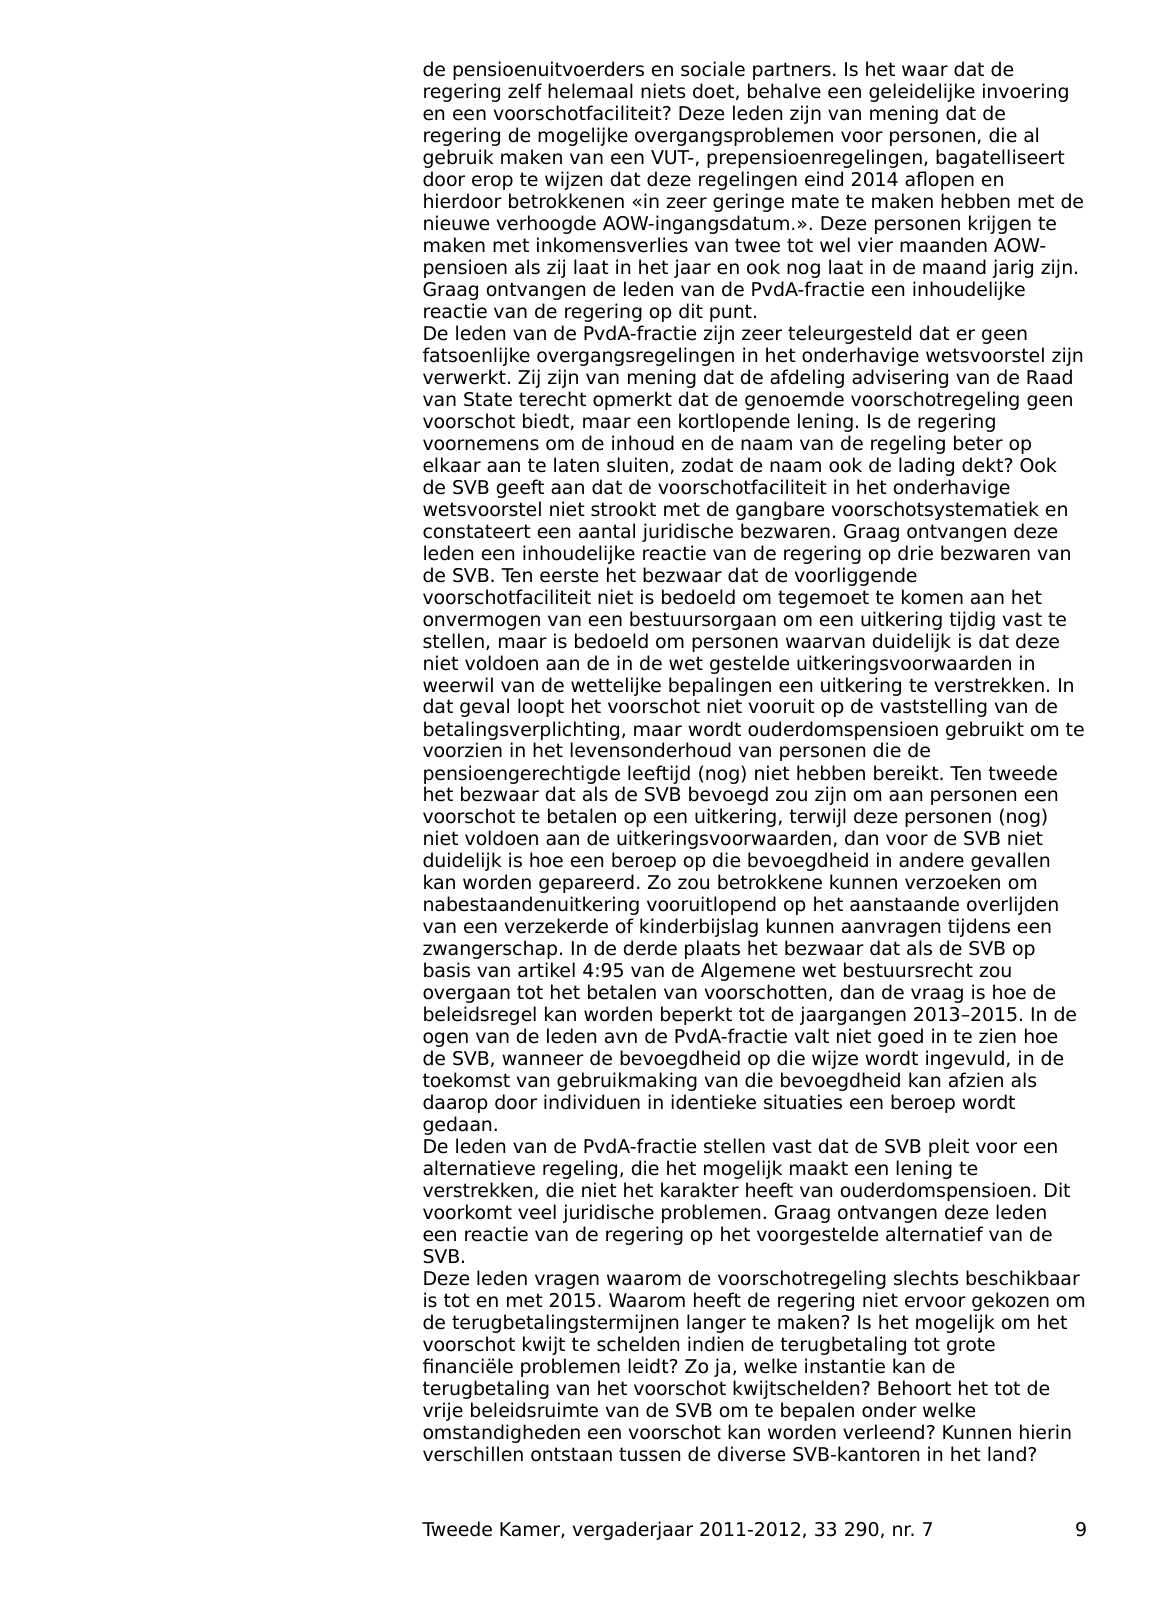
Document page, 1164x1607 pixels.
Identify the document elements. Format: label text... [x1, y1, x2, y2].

text De leden van de PvdA-fractie stellen vast dat de SVB pleit voor een alternatieve regeling, die het mogelijk maakt een lening te verstrekken, die niet het karakter heeft van ouderdomspensioen. Dit voorkomt veel juridische problemen. Graag ontvangen deze leden een reactie van de regering op het voorgestelde alternatief van de SVB. [422, 1136, 1087, 1268]
text De leden van de PvdA-fractie zijn zeer teleurgesteld dat er geen fatsoenlijke overgangsregelingen in het onderhavige wetsvoorstel zijn verwerkt. Zij zijn van mening dat de afdeling advisering van de Raad van State terecht opmerkt dat de genoemde voorschotregeling geen voorschot biedt, maar een kortlopende lening. Is de regering voornemens om de inhoud en de naam van de regeling beter op elkaar aan te laten sluiten, zodat de naam ook de lading dekt? Ook de SVB geeft aan dat de voorschotfaciliteit in het onderhavige wetsvoorstel niet strookt met de gangbare voorschotsystematiek en constateert een aantal juridische bezwaren. Graag ontvangen deze leden een inhoudelijke reactie van de regering op drie bezwaren van de SVB. Ten eerste het bezwaar dat de voorliggende voorschotfaciliteit niet is bedoeld om tegemoet te komen aan het onvermogen van een bestuursorgaan om een uitkering tijdig vast te stellen, maar is bedoeld om personen waarvan duidelijk is dat deze niet voldoen aan de in de wet gestelde uitkeringsvoorwaarden in weerwil van de wettelijke bepalingen een uitkering te verstrekken. In dat geval loopt het voorschot niet vooruit op de vaststelling van de betalingsverplichting, maar wordt ouderdomspensioen gebruikt om te voorzien in het levensonderhoud van personen die de pensioengerechtigde leeftijd (nog) niet hebben bereikt. Ten tweede het bezwaar dat als de SVB bevoegd zou zijn om aan personen een voorschot te betalen op een uitkering, terwijl deze personen (nog) niet voldoen aan de uitkeringsvoorwaarden, dan voor de SVB niet duidelijk is hoe een beroep op die bevoegdheid in andere gevallen kan worden gepareerd. Zo zou betrokkene kunnen verzoeken om nabestaandenuitkering vooruitlopend op het aanstaande overlijden van een verzekerde of kinderbijslag kunnen aanvragen tijdens een zwangerschap. In de derde plaats het bezwaar dat als de SVB op basis van artikel 4:95 van de Algemene wet bestuursrecht zou overgaan tot het betalen van voorschotten, dan de vraag is hoe de beleidsregel kan worden beperkt tot de jaargangen 2013–2015. In de ogen van de leden avn de PvdA-fractie valt niet goed in te zien hoe de SVB, wanneer de bevoegdheid op die wijze wordt ingevuld, in de toekomst van gebruikmaking van die bevoegdheid kan afzien als daarop door individuen in identieke situaties een beroep wordt gedaan. [422, 323, 1087, 1136]
text de pensioenuitvoerders en sociale partners. Is het waar dat de regering zelf helemaal niets doet, behalve een geleidelijke invoering en een voorschotfaciliteit? Deze leden zijn van mening dat de regering de mogelijke overgangsproblemen voor personen, die al gebruik maken van een VUT-, prepensioenregelingen, bagatelliseert door erop te wijzen dat deze regelingen eind 2014 aflopen en hierdoor betrokkenen «in zeer geringe mate te maken hebben met de nieuwe verhoogde AOW-ingangsdatum.». Deze personen krijgen te maken met inkomensverlies van twee tot wel vier maanden AOW-pensioen als zij laat in het jaar en ook nog laat in de maand jarig zijn. Graag ontvangen de leden van de PvdA-fractie een inhoudelijke reactie van de regering op dit punt. [422, 59, 1087, 323]
text Deze leden vragen waarom de voorschotregeling slechts beschikbaar is tot en met 2015. Waarom heeft de regering niet ervoor gekozen om de terugbetalingstermijnen langer te maken? Is het mogelijk om het voorschot kwijt te schelden indien de terugbetaling tot grote financiële problemen leidt? Zo ja, welke instantie kan de terugbetaling van het voorschot kwijtschelden? Behoort het tot de vrije beleidsruimte van de SVB om te bepalen onder welke omstandigheden een voorschot kan worden verleend? Kunnen hierin verschillen ontstaan tussen de diverse SVB-kantoren in het land? [422, 1268, 1087, 1466]
